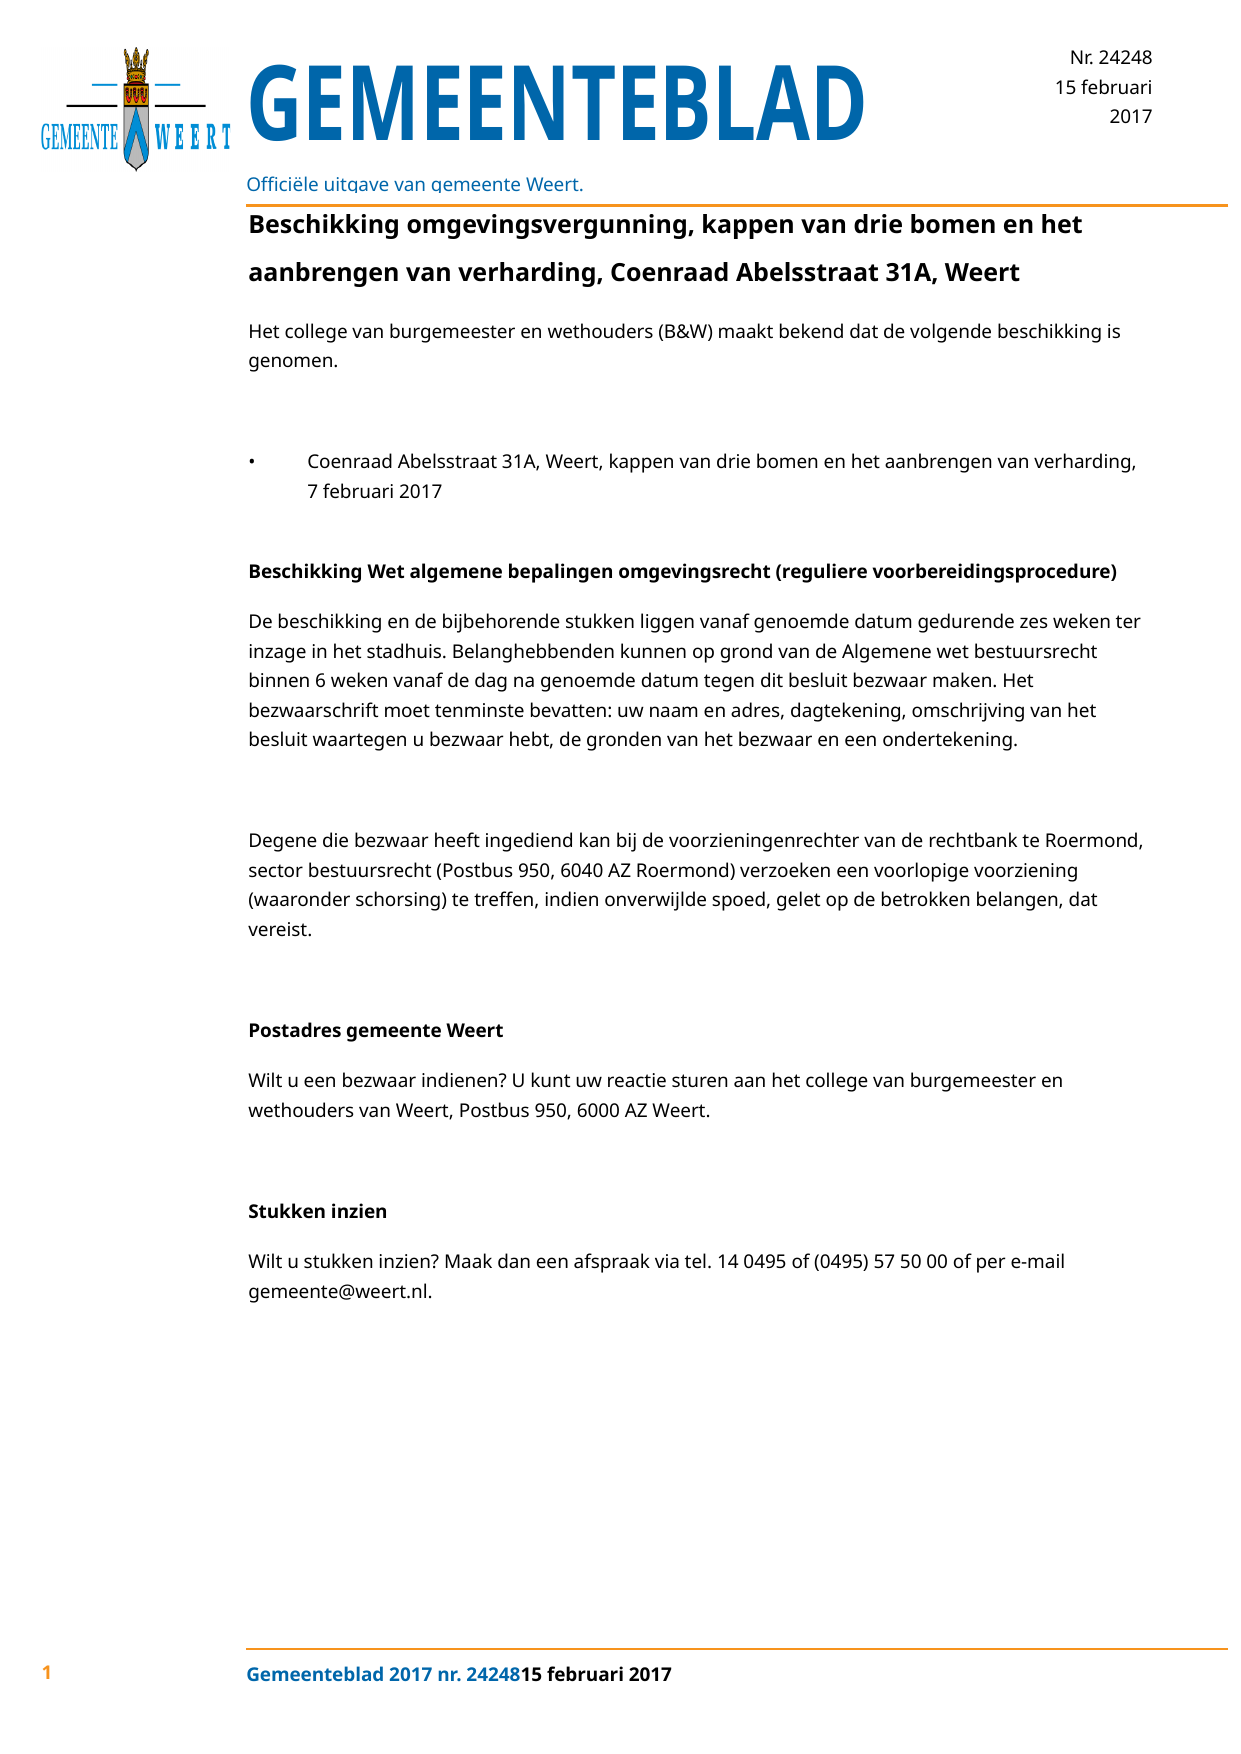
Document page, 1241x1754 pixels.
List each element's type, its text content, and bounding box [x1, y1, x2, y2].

text Het college van burgemeester en wethouders (B&W) maakt bekend dat de volgende beschikking is genomen. [248, 318, 1152, 373]
text Beschikking Wet algemene bepalingen omgevingsrecht (reguliere voorbereidingsprocedure) [248, 558, 1152, 584]
text Stukken inzien [248, 1198, 1152, 1224]
text Postadres gemeente Weert [248, 1017, 1152, 1043]
list Coenraad Abelsstraat 31A, Weert, kappen van drie bomen en het aanbrengen van verharding, 7 februari 2017 [248, 448, 1152, 504]
text Wilt u een bezwaar indienen? U kunt uw reactie sturen aan het college van burgemeester en wethouders van Weert, Postbus 950, 6000 AZ Weert. [248, 1067, 1152, 1123]
text Wilt u stukken inzien? Maak dan een afspraak via tel. 14 0495 of (0495) 57 50 00 of per e-mail gemeente@weert.nl. [248, 1248, 1152, 1304]
text Beschikking omgevingsvergunning, kappen van drie bomen en het aanbrengen van verharding, Coenraad Abelsstraat 31A, Weert [248, 207, 1152, 288]
text Degene die bezwaar heeft ingediend kan bij de voorzieningenrechter van de rechtbank te Roermond, sector bestuursrecht (Postbus 950, 6040 AZ Roermond) verzoeken een voorlopige voorziening (waaronder schorsing) te treffen, indien onverwijlde spoed, gelet op de betrokken belangen, dat vereist. [248, 827, 1152, 942]
text De beschikking en de bijbehorende stukken liggen vanaf genoemde datum gedurende zes weken ter inzage in het stadhuis. Belanghebbenden kunnen op grond van de Algemene wet bestuursrecht binnen 6 weken vanaf de dag na genoemde datum tegen dit besluit bezwaar maken. Het bezwaarschrift moet tenminste bevatten: uw naam en adres, dagtekening, omschrijving van het besluit waartegen u bezwaar hebt, de gronden van het bezwaar en een ondertekening. [248, 608, 1152, 752]
picture [41, 47, 231, 172]
